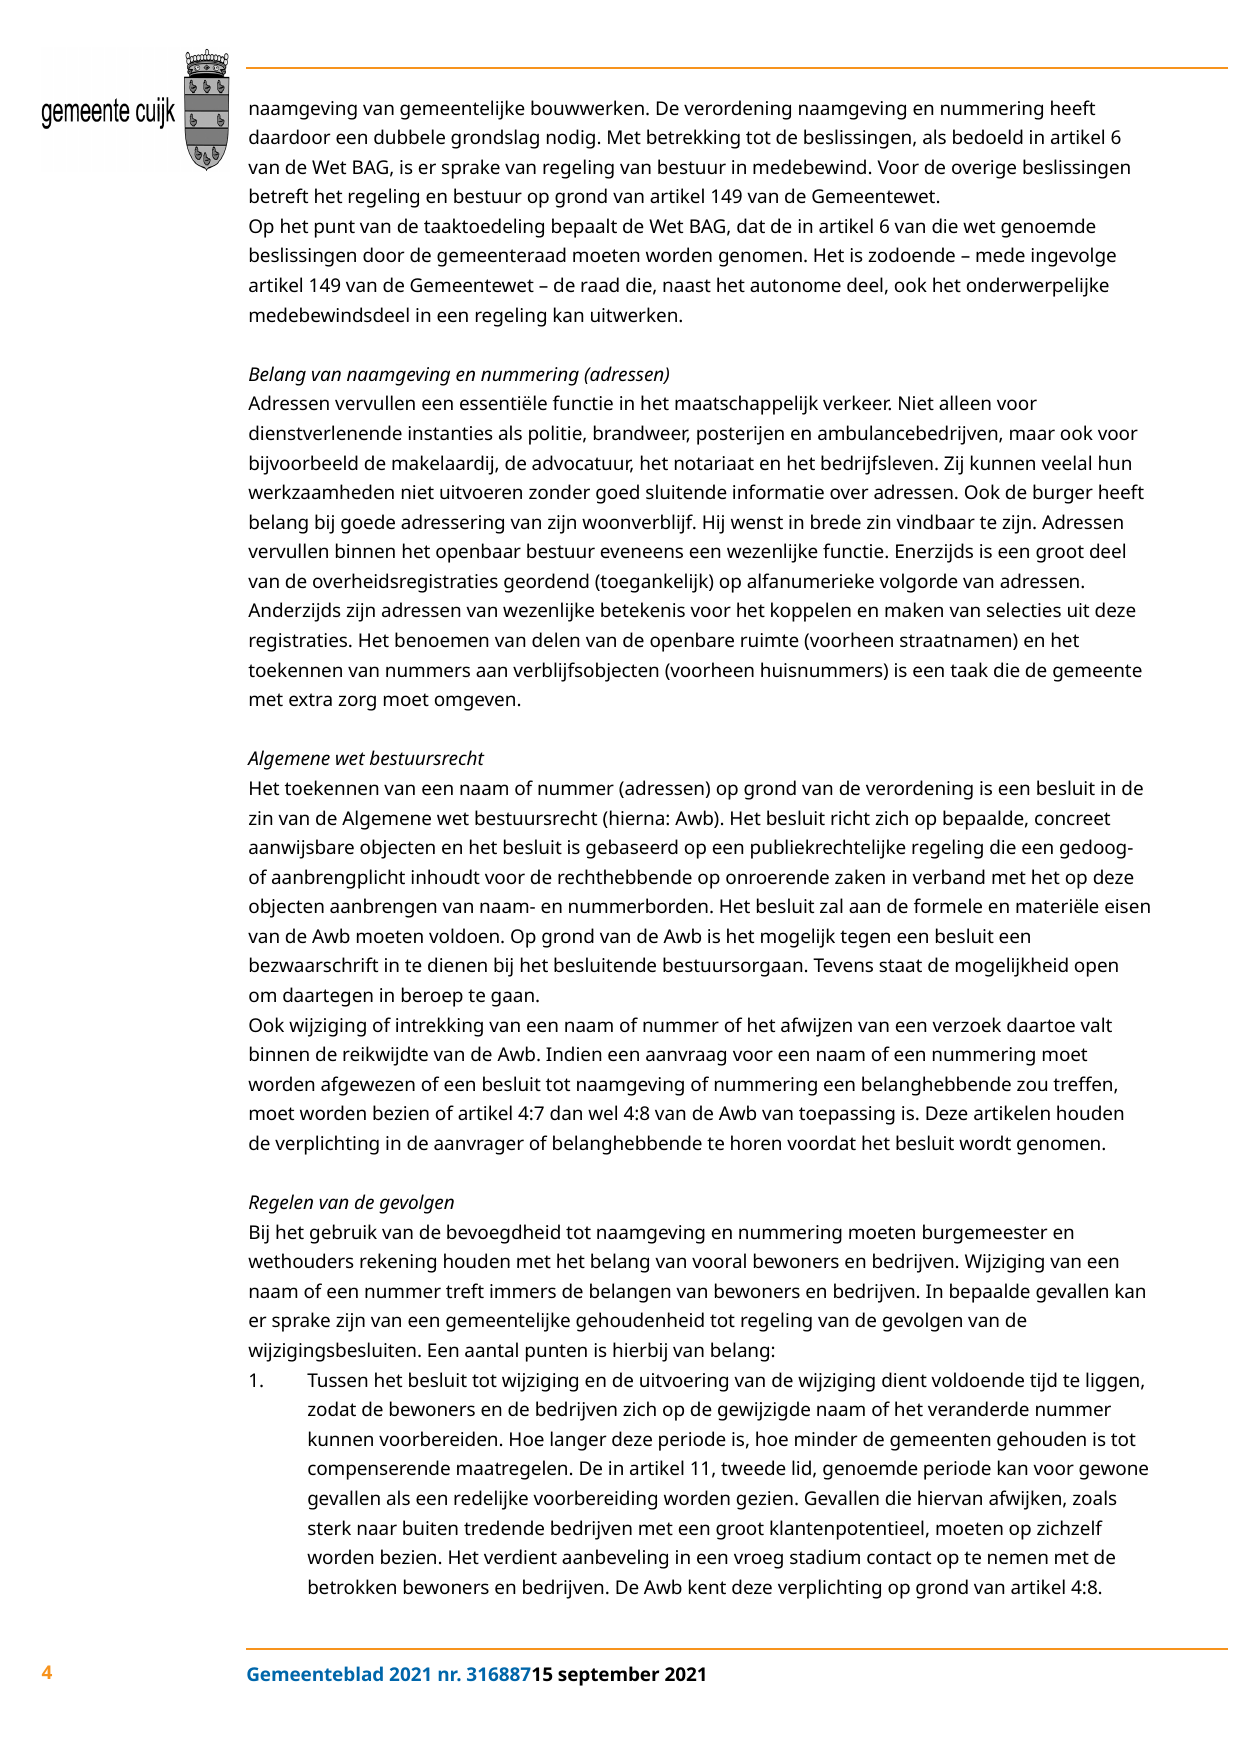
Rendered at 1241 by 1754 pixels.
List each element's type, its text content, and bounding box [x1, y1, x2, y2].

text Bij het gebruik van de bevoegdheid tot naamgeving en nummering moeten burgemeester en wethouders rekening houden met het belang van vooral bewoners en bedrijven. Wijziging van een naam of een nummer treft immers de belangen van bewoners en bedrijven. In bepaalde gevallen kan er sprake zijn van een gemeentelijke gehoudenheid tot regeling van de gevolgen van de wijzigingsbesluiten. Een aantal punten is hierbij van belang: [248, 1219, 1152, 1363]
picture [41, 47, 231, 172]
text Algemene wet bestuursrecht [248, 746, 1152, 771]
text Op het punt van de taaktoedeling bepaalt de Wet BAG, dat de in artikel 6 van die wet genoemde beslissingen door de gemeenteraad moeten worden genomen. Het is zodoende – mede ingevolge artikel 149 van de Gemeentewet – de raad die, naast het autonome deel, ook het onderwerpelijke medebewindsdeel in een regeling kan uitwerken. [248, 213, 1152, 328]
text Adressen vervullen een essentiële functie in het maatschappelijk verkeer. Niet alleen voor dienstverlenende instanties als politie, brandweer, posterijen en ambulancebedrijven, maar ook voor bijvoorbeeld de makelaardij, de advocatuur, het notariaat en het bedrijfsleven. Zij kunnen veelal hun werkzaamheden niet uitvoeren zonder goed sluitende informatie over adressen. Ook de burger heeft belang bij goede adressering van zijn woonverblijf. Hij wenst in brede zin vindbaar te zijn. Adressen vervullen binnen het openbaar bestuur eveneens een wezenlijke functie. Enerzijds is een groot deel van de overheidsregistraties geordend (toegankelijk) op alfanumerieke volgorde van adressen. Anderzijds zijn adressen van wezenlijke betekenis voor het koppelen en maken van selecties uit deze registraties. Het benoemen van delen van de openbare ruimte (voorheen straatnamen) en het toekennen van nummers aan verblijfsobjecten (voorheen huisnummers) is een taak die de gemeente met extra zorg moet omgeven. [248, 391, 1152, 712]
text Belang van naamgeving en nummering (adressen) [248, 361, 1152, 387]
list Tussen het besluit tot wijziging en de uitvoering van de wijziging dient voldoende tijd te liggen, zodat de bewoners en de bedrijven zich op de gewijzigde naam of het veranderde nummer kunnen voorbereiden. Hoe langer deze periode is, hoe minder de gemeenten gehouden is tot compenserende maatregelen. De in artikel 11, tweede lid, genoemde periode kan voor gewone gevallen als een redelijke voorbereiding worden gezien. Gevallen die hiervan afwijken, zoals sterk naar buiten tredende bedrijven met een groot klantenpotentieel, moeten op zichzelf worden bezien. Het verdient aanbeveling in een vroeg stadium contact op te nemen met de betrokken bewoners en bedrijven. De Awb kent deze verplichting op grond van artikel 4:8. [248, 1367, 1152, 1600]
text Ook wijziging of intrekking van een naam of nummer of het afwijzen van een verzoek daartoe valt binnen de reikwijdte van de Awb. Indien een aanvraag voor een naam of een nummering moet worden afgewezen of een besluit tot naamgeving of nummering een belanghebbende zou treffen, moet worden bezien of artikel 4:7 dan wel 4:8 van de Awb van toepassing is. Deze artikelen houden de verplichting in de aanvrager of belanghebbende te horen voordat het besluit wordt genomen. [248, 1012, 1152, 1156]
text Het toekennen van een naam of nummer (adressen) op grond van de verordening is een besluit in de zin van de Algemene wet bestuursrecht (hierna: Awb). Het besluit richt zich op bepaalde, concreet aanwijsbare objecten en het besluit is gebaseerd op een publiekrechtelijke regeling die een gedoog- of aanbrengplicht inhoudt voor de rechthebbende op onroerende zaken in verband met het op deze objecten aanbrengen van naam- en nummerborden. Het besluit zal aan de formele en materiële eisen van de Awb moeten voldoen. Op grond van de Awb is het mogelijk tegen een besluit een bezwaarschrift in te dienen bij het besluitende bestuursorgaan. Tevens staat de mogelijkheid open om daartegen in beroep te gaan. [248, 775, 1152, 1008]
text Regelen van de gevolgen [248, 1189, 1152, 1215]
text naamgeving van gemeentelijke bouwwerken. De verordening naamgeving en nummering heeft daardoor een dubbele grondslag nodig. Met betrekking tot de beslissingen, als bedoeld in artikel 6 van de Wet BAG, is er sprake van regeling van bestuur in medebewind. Voor de overige beslissingen betreft het regeling en bestuur op grond van artikel 149 van de Gemeentewet. [248, 95, 1152, 209]
